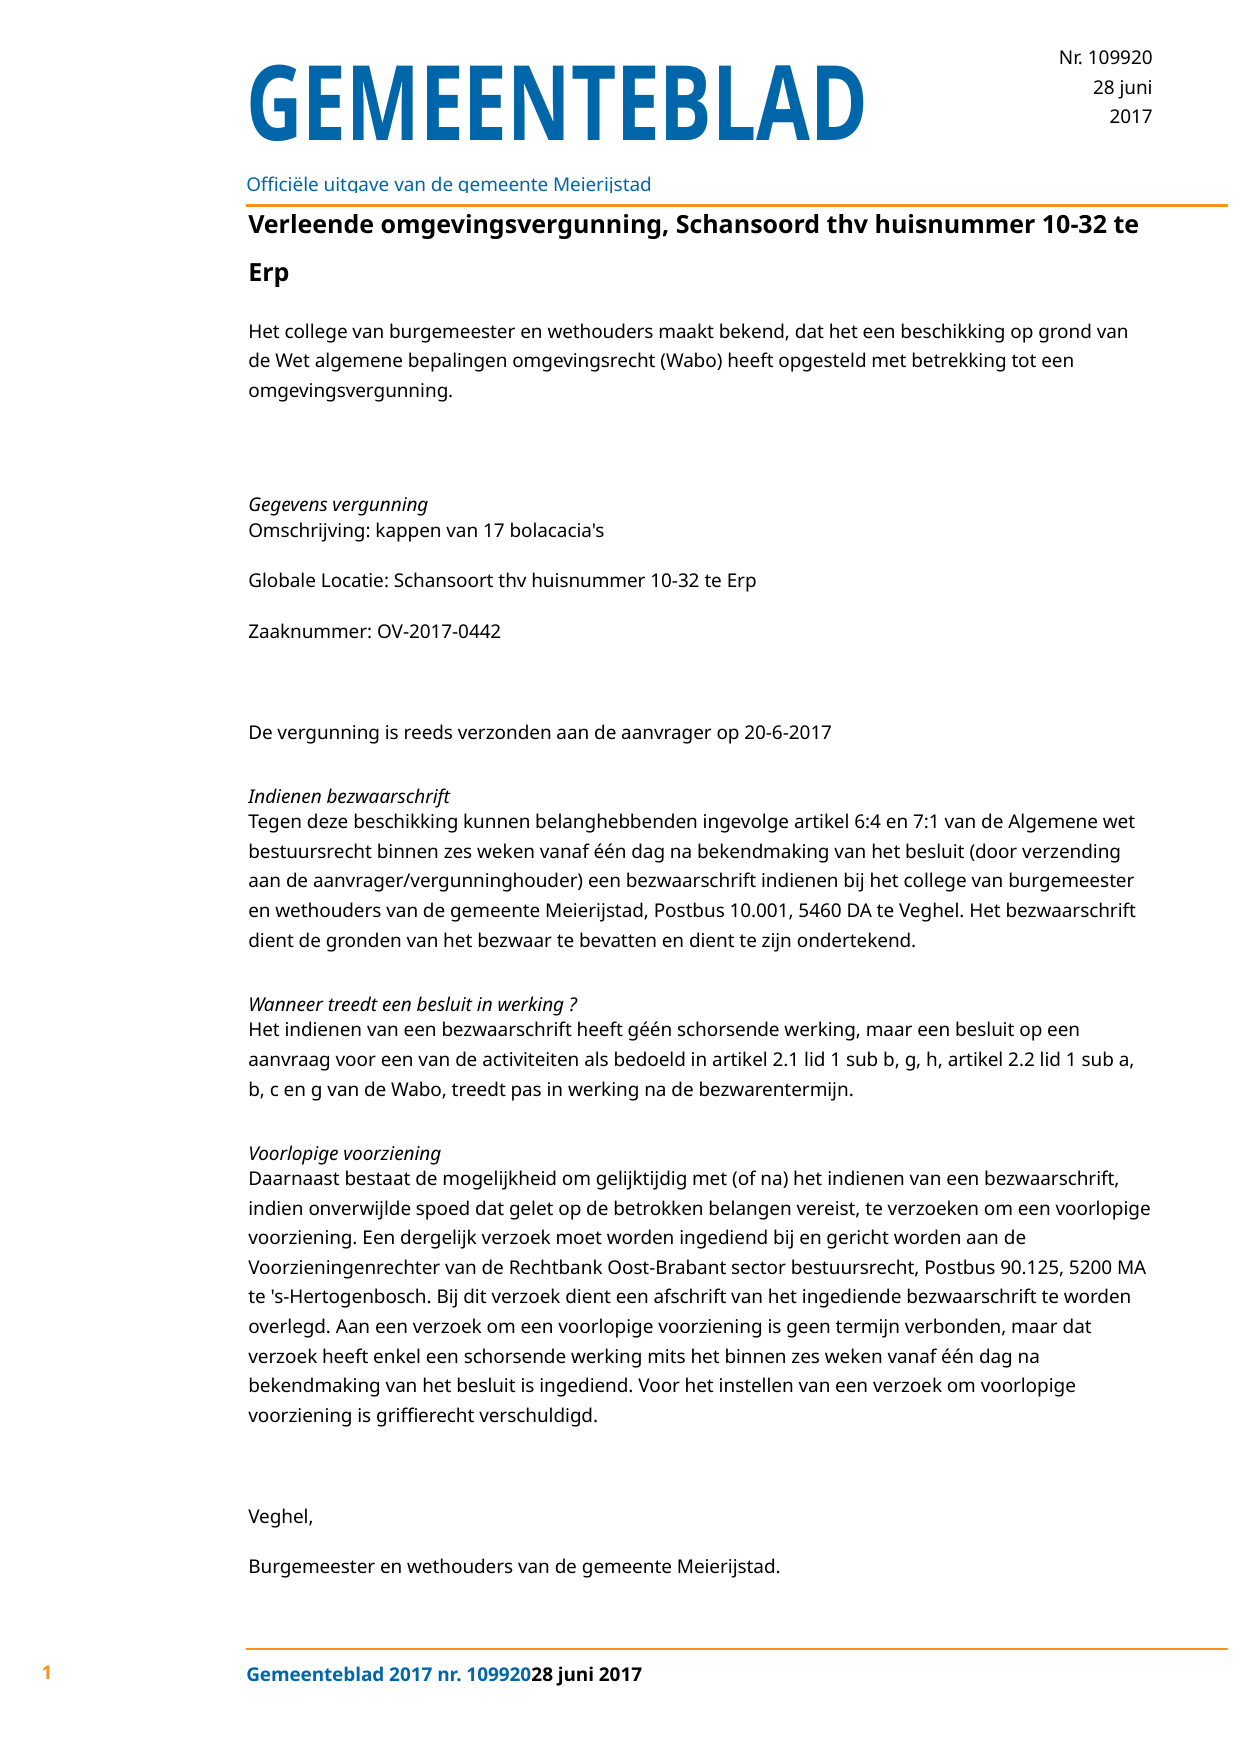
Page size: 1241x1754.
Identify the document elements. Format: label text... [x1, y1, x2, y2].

text Daarnaast bestaat de mogelijkheid om gelijktijdig met (of na) het indienen van een bezwaarschrift, indien onverwijlde spoed dat gelet op de betrokken belangen vereist, te verzoeken om een voorlopige voorziening. Een dergelijk verzoek moet worden ingediend bij en gericht worden aan de Voorzieningenrechter van de Rechtbank Oost-Brabant sector bestuursrecht, Postbus 90.125, 5200 MA te 's-Hertogenbosch. Bij dit verzoek dient een afschrift van het ingediende bezwaarschrift te worden overlegd. Aan een verzoek om een voorlopige voorziening is geen termijn verbonden, maar dat verzoek heeft enkel een schorsende werking mits het binnen zes weken vanaf één dag na bekendmaking van het besluit is ingediend. Voor het instellen van een verzoek om voorlopige voorziening is griffierecht verschuldigd. [248, 1165, 1152, 1428]
text Het indienen van een bezwaarschrift heeft géén schorsende werking, maar een besluit op een aanvraag voor een van de activiteiten als bedoeld in artikel 2.1 lid 1 sub b, g, h, artikel 2.2 lid 1 sub a, b, c en g van de Wabo, treedt pas in werking na de bezwarentermijn. [248, 1017, 1152, 1101]
text Gegevens vergunning [248, 491, 1152, 517]
text Globale Locatie: Schansoort thv huisnummer 10-32 te Erp [248, 568, 1152, 593]
text Verleende omgevingsvergunning, Schansoord thv huisnummer 10-32 te Erp [248, 207, 1152, 288]
text Veghel, [248, 1503, 1152, 1529]
text De vergunning is reeds verzonden aan de aanvrager op 20-6-2017 [248, 719, 1152, 744]
text Burgemeester en wethouders van de gemeente Meierijstad. [248, 1553, 1152, 1579]
text Wanneer treedt een besluit in werking ? [248, 991, 1152, 1017]
text Tegen deze beschikking kunnen belanghebbenden ingevolge artikel 6:4 en 7:1 van de Algemene wet bestuursrecht binnen zes weken vanaf één dag na bekendmaking van het besluit (door verzending aan de aanvrager/vergunninghouder) een bezwaarschrift indienen bij het college van burgemeester en wethouders van de gemeente Meierijstad, Postbus 10.001, 5460 DA te Veghel. Het bezwaarschrift dient de gronden van het bezwaar te bevatten en dient te zijn ondertekend. [248, 808, 1152, 953]
text Voorlopige voorziening [248, 1140, 1152, 1165]
text Indienen bezwaarschrift [248, 783, 1152, 808]
text Omschrijving: kappen van 17 bolacacia's [248, 517, 1152, 543]
picture [41, 47, 231, 172]
text Zaaknummer: OV-2017-0442 [248, 618, 1152, 644]
text Het college van burgemeester en wethouders maakt bekend, dat het een beschikking op grond van de Wet algemene bepalingen omgevingsrecht (Wabo) heeft opgesteld met betrekking tot een omgevingsvergunning. [248, 318, 1152, 403]
